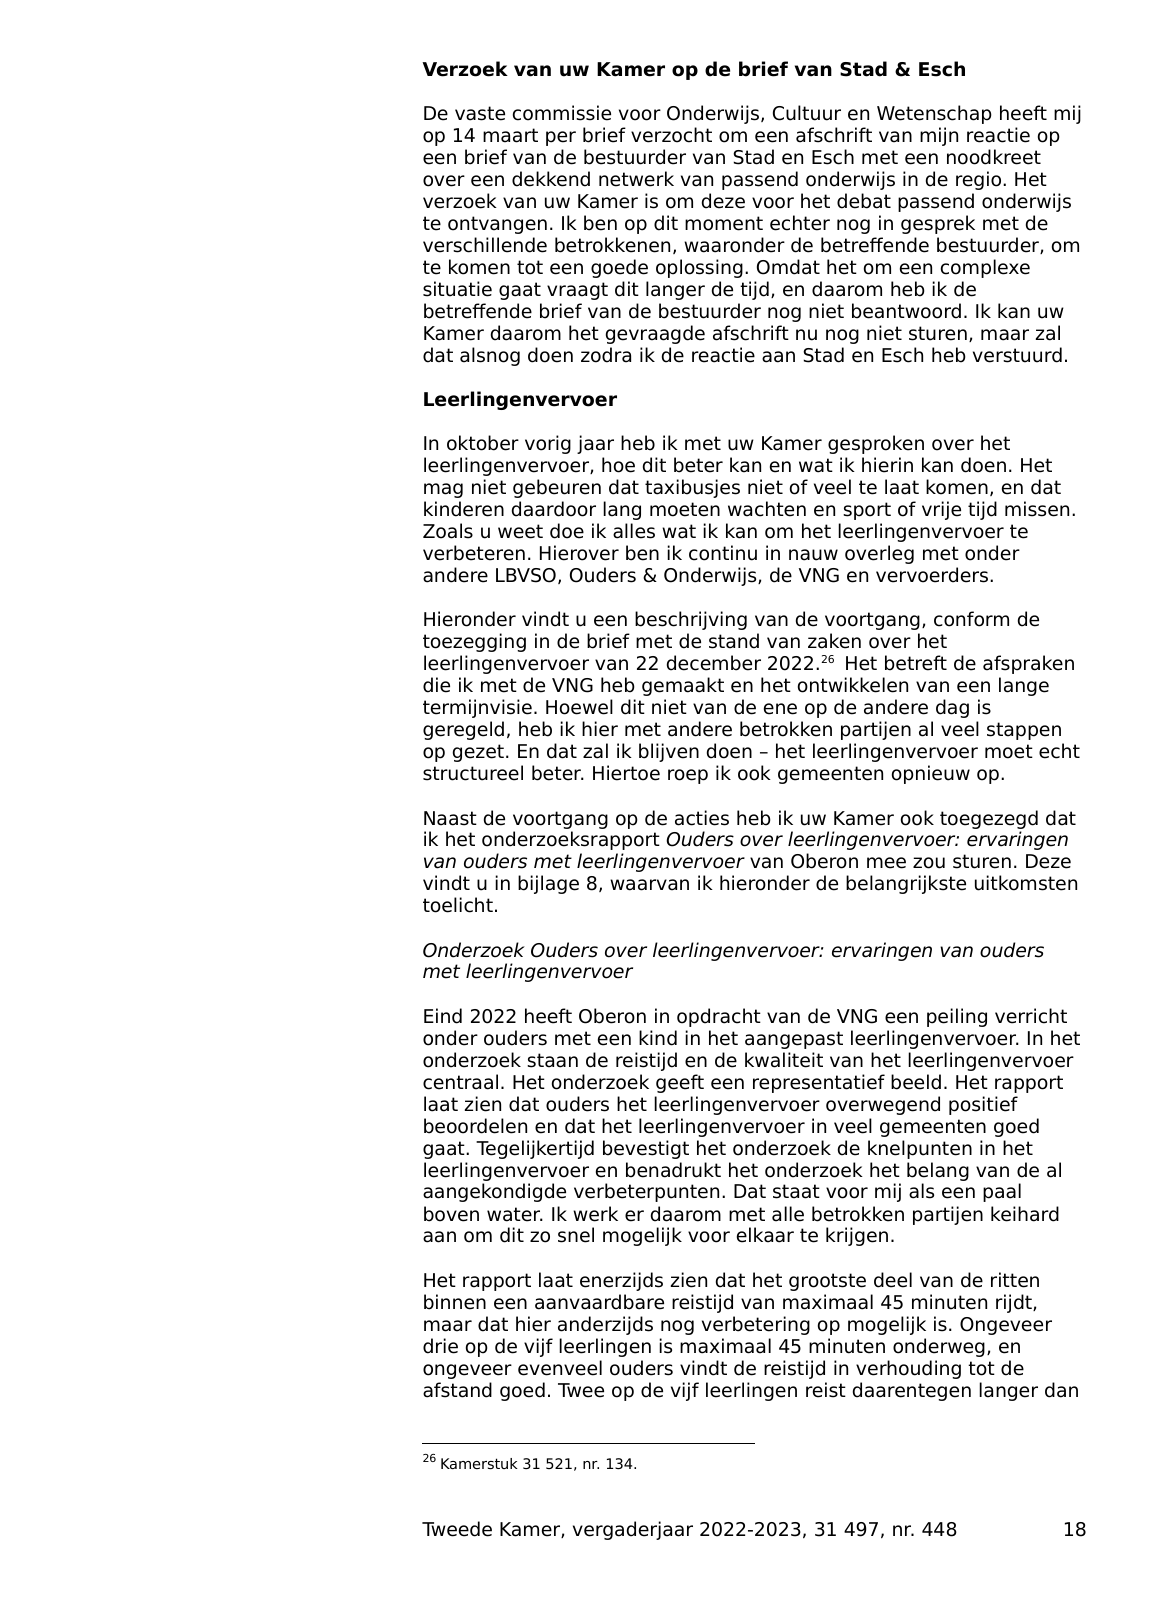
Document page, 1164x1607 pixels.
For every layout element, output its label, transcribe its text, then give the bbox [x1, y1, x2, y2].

subtitle Verzoek van uw Kamer op de brief van Stad & Esch [422, 59, 1087, 81]
text Naast de voortgang op de acties heb ik uw Kamer ook toegezegd dat ik het onderzoeksrapport Ouders over leerlingenvervoer: ervaringen van ouders met leerlingenvervoer van Oberon mee zou sturen. Deze vindt u in bijlage 8, waarvan ik hieronder de belangrijkste uitkomsten toelicht. [422, 807, 1087, 917]
text De vaste commissie voor Onderwijs, Cultuur en Wetenschap heeft mij op 14 maart per brief verzocht om een afschrift van mijn reactie op een brief van de bestuurder van Stad en Esch met een noodkreet over een dekkend netwerk van passend onderwijs in de regio. Het verzoek van uw Kamer is om deze voor het debat passend onderwijs te ontvangen. Ik ben op dit moment echter nog in gesprek met de verschillende betrokkenen, waaronder de betreffende bestuurder, om te komen tot een goede oplossing. Omdat het om een complexe situatie gaat vraagt dit langer de tijd, en daarom heb ik de betreffende brief van de bestuurder nog niet beantwoord. Ik kan uw Kamer daarom het gevraagde afschrift nu nog niet sturen, maar zal dat alsnog doen zodra ik de reactie aan Stad en Esch heb verstuurd. [422, 103, 1087, 367]
text Het rapport laat enerzijds zien dat het grootste deel van de ritten binnen een aanvaardbare reistijd van maximaal 45 minuten rijdt, maar dat hier anderzijds nog verbetering op mogelijk is. Ongeveer drie op de vijf leerlingen is maximaal 45 minuten onderweg, en ongeveer evenveel ouders vindt de reistijd in verhouding tot de afstand goed. Twee op de vijf leerlingen reist daarentegen langer dan [422, 1269, 1087, 1401]
text In oktober vorig jaar heb ik met uw Kamer gesproken over het leerlingenvervoer, hoe dit beter kan en wat ik hierin kan doen. Het mag niet gebeuren dat taxibusjes niet of veel te laat komen, en dat kinderen daardoor lang moeten wachten en sport of vrije tijd missen. Zoals u weet doe ik alles wat ik kan om het leerlingenvervoer te verbeteren. Hierover ben ik continu in nauw overleg met onder andere LBVSO, Ouders & Onderwijs, de VNG en vervoerders. [422, 433, 1087, 587]
text Eind 2022 heeft Oberon in opdracht van de VNG een peiling verricht onder ouders met een kind in het aangepast leerlingenvervoer. In het onderzoek staan de reistijd en de kwaliteit van het leerlingenvervoer centraal. Het onderzoek geeft een representatief beeld. Het rapport laat zien dat ouders het leerlingenvervoer overwegend positief beoordelen en dat het leerlingenvervoer in veel gemeenten goed gaat. Tegelijkertijd bevestigt het onderzoek de knelpunten in het leerlingenvervoer en benadrukt het onderzoek het belang van de al aangekondigde verbeterpunten. Dat staat voor mij als een paal boven water. Ik werk er daarom met alle betrokken partijen keihard aan om dit zo snel mogelijk voor elkaar te krijgen. [422, 1006, 1087, 1247]
text Kamerstuk 31 521, nr. 134. [422, 1452, 1087, 1474]
subtitle Leerlingenvervoer [422, 389, 1087, 411]
text Hieronder vindt u een beschrijving van de voortgang, conform de toezegging in de brief met de stand van zaken over het leerlingenvervoer van 22 december 2022. Het betreft de afspraken die ik met de VNG heb gemaakt en het ontwikkelen van een lange termijnvisie. Hoewel dit niet van de ene op de andere dag is geregeld, heb ik hier met andere betrokken partijen al veel stappen op gezet. En dat zal ik blijven doen – het leerlingenvervoer moet echt structureel beter. Hiertoe roep ik ook gemeenten opnieuw op. [422, 609, 1087, 785]
subtitle Onderzoek Ouders over leerlingenvervoer: ervaringen van ouders met leerlingenvervoer [422, 939, 1087, 983]
